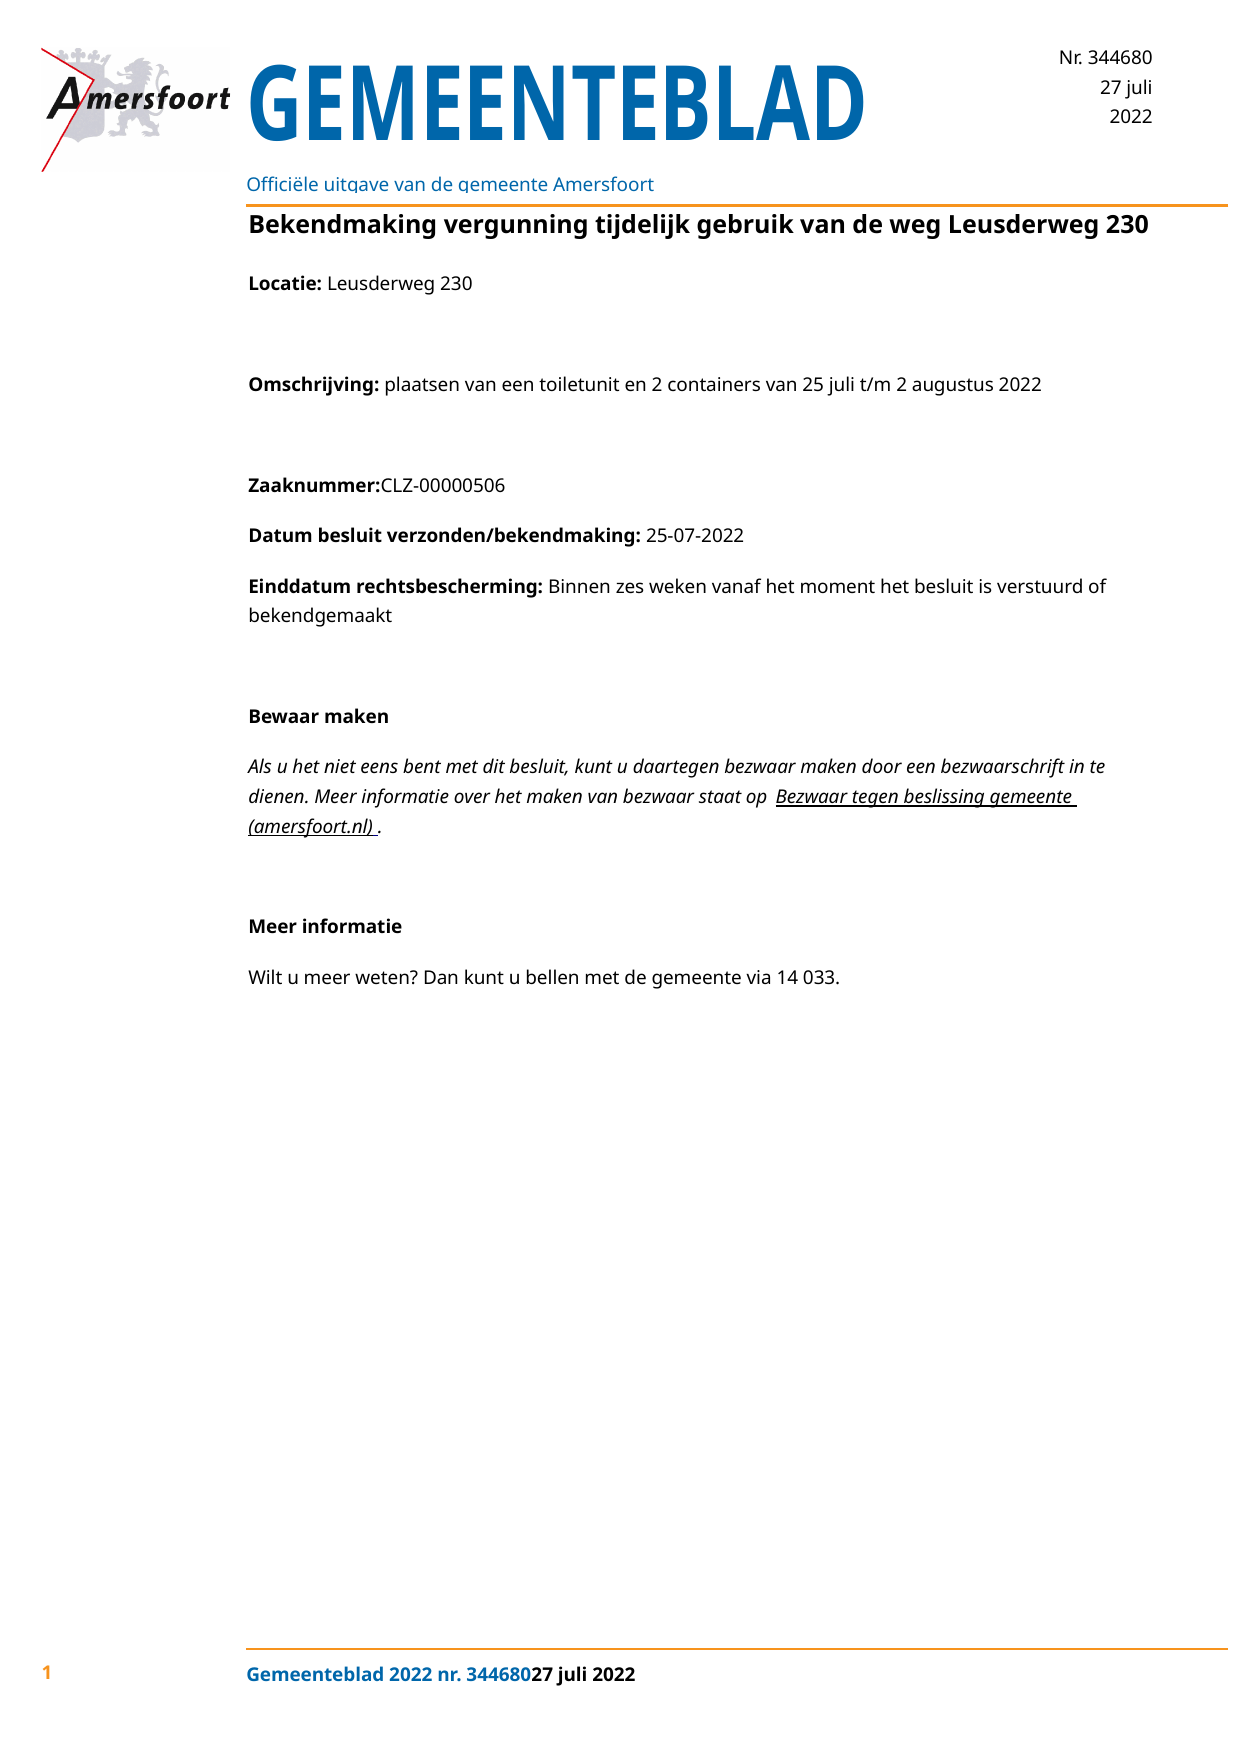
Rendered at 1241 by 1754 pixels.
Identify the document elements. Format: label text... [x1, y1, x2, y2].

text Wilt u meer weten? Dan kunt u bellen met de gemeente via 14 033. [248, 964, 1152, 990]
text Bekendmaking vergunning tijdelijk gebruik van de weg Leusderweg 230 [248, 207, 1152, 241]
text Meer informatie [248, 914, 1152, 939]
text Als u het niet eens bent met dit besluit, kunt u daartegen bezwaar maken door een bezwaarschrift in te dienen. Meer informatie over het maken van bezwaar staat op Bezwaar tegen beslissing gemeente (amersfoort.nl) . [248, 754, 1152, 838]
text Locatie: Leusderweg 230 [248, 270, 1152, 296]
text Bewaar maken [248, 703, 1152, 729]
text Omschrijving: plaatsen van een toiletunit en 2 containers van 25 juli t/m 2 augustus 2022 [248, 371, 1152, 397]
text Einddatum rechtsbescherming: Binnen zes weken vanaf het moment het besluit is verstuurd of bekendgemaakt [248, 573, 1152, 628]
picture [41, 47, 231, 172]
text Datum besluit verzonden/bekendmaking: 25-07-2022 [248, 522, 1152, 548]
text Zaaknummer:CLZ-00000506 [248, 472, 1152, 498]
